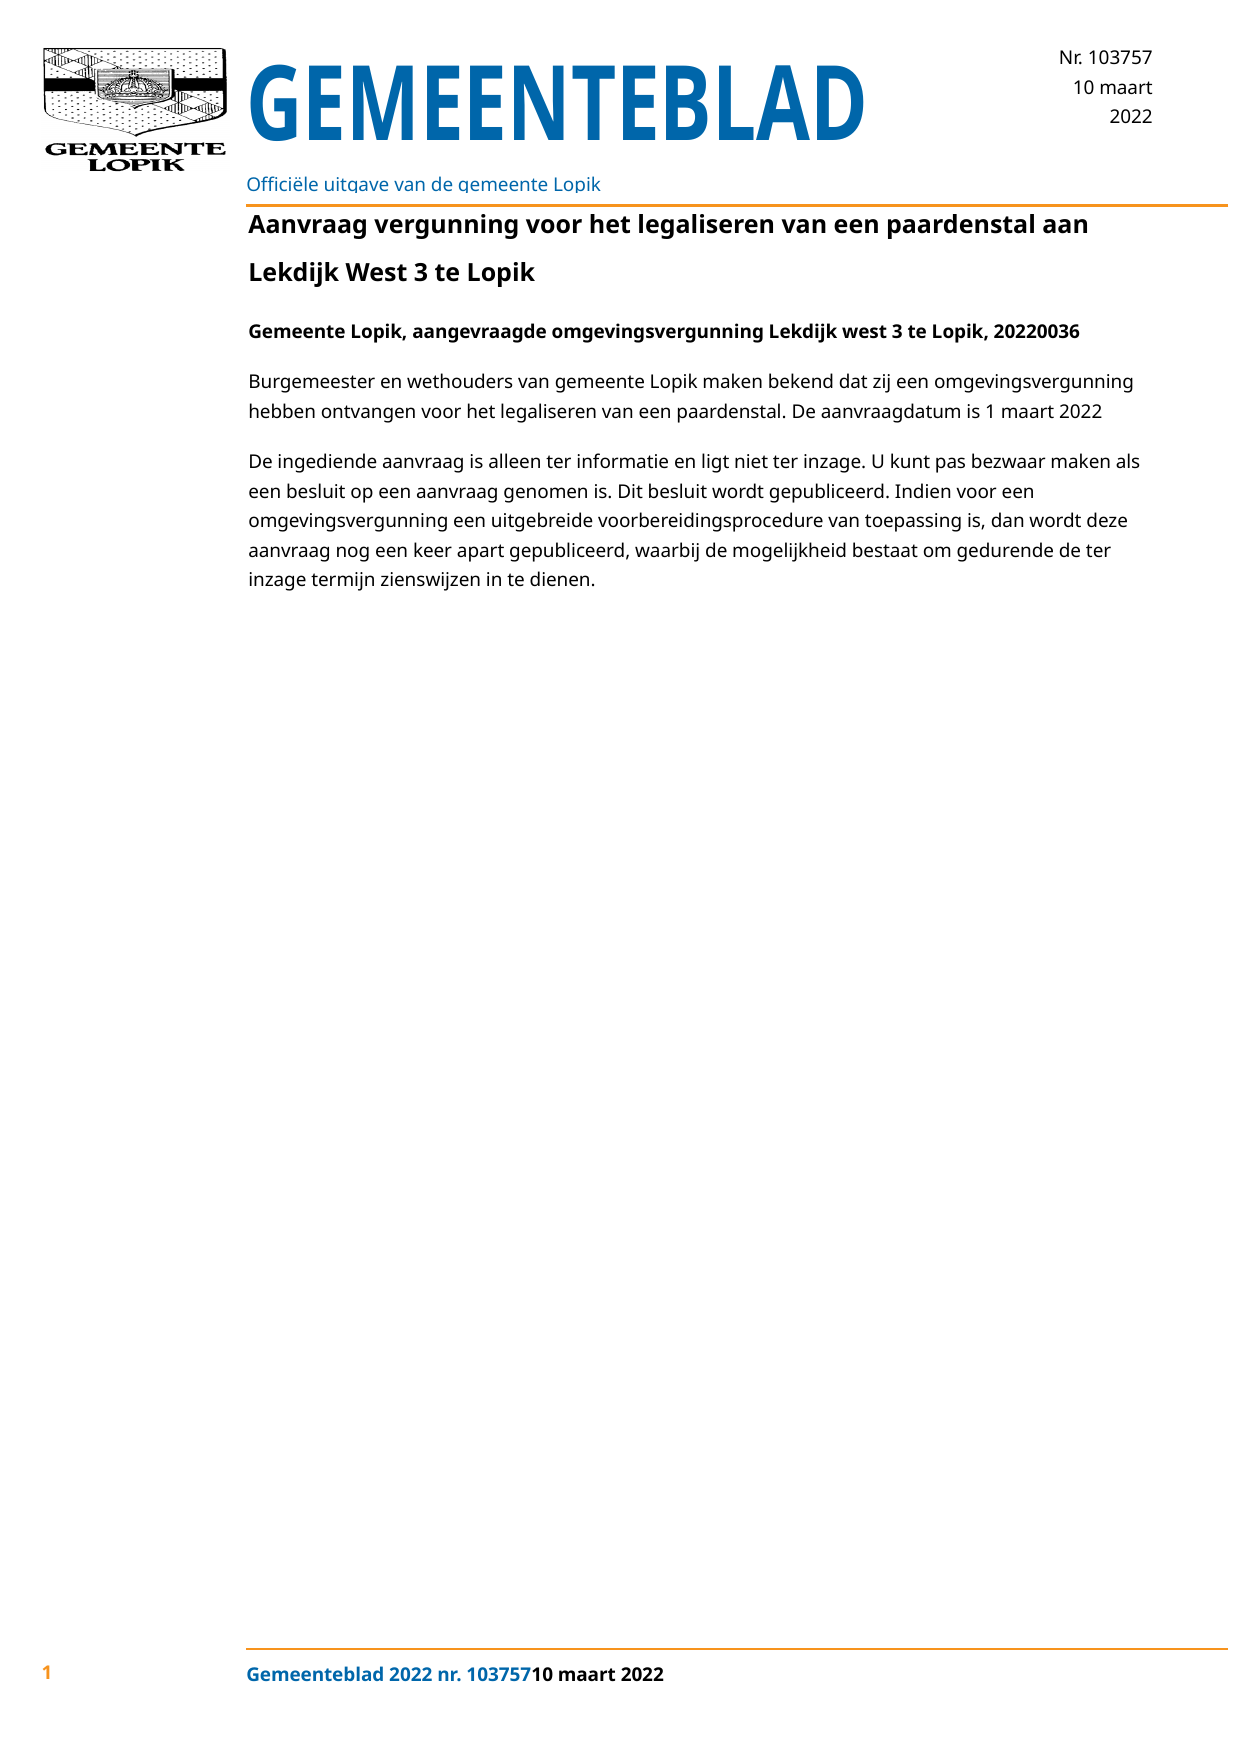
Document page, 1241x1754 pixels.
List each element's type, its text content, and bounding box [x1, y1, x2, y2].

text Burgemeester en wethouders van gemeente Lopik maken bekend dat zij een omgevingsvergunning hebben ontvangen voor het legaliseren van een paardenstal. De aanvraagdatum is 1 maart 2022 [248, 368, 1152, 424]
text Gemeente Lopik, aangevraagde omgevingsvergunning Lekdijk west 3 te Lopik, 20220036 [248, 318, 1152, 344]
text Aanvraag vergunning voor het legaliseren van een paardenstal aan Lekdijk West 3 te Lopik [248, 207, 1152, 288]
picture [41, 47, 231, 172]
text De ingediende aanvraag is alleen ter informatie en ligt niet ter inzage. U kunt pas bezwaar maken als een besluit op een aanvraag genomen is. Dit besluit wordt gepubliceerd. Indien voor een omgevingsvergunning een uitgebreide voorbereidingsprocedure van toepassing is, dan wordt deze aanvraag nog een keer apart gepubliceerd, waarbij de mogelijkheid bestaat om gedurende de ter inzage termijn zienswijzen in te dienen. [248, 448, 1152, 592]
